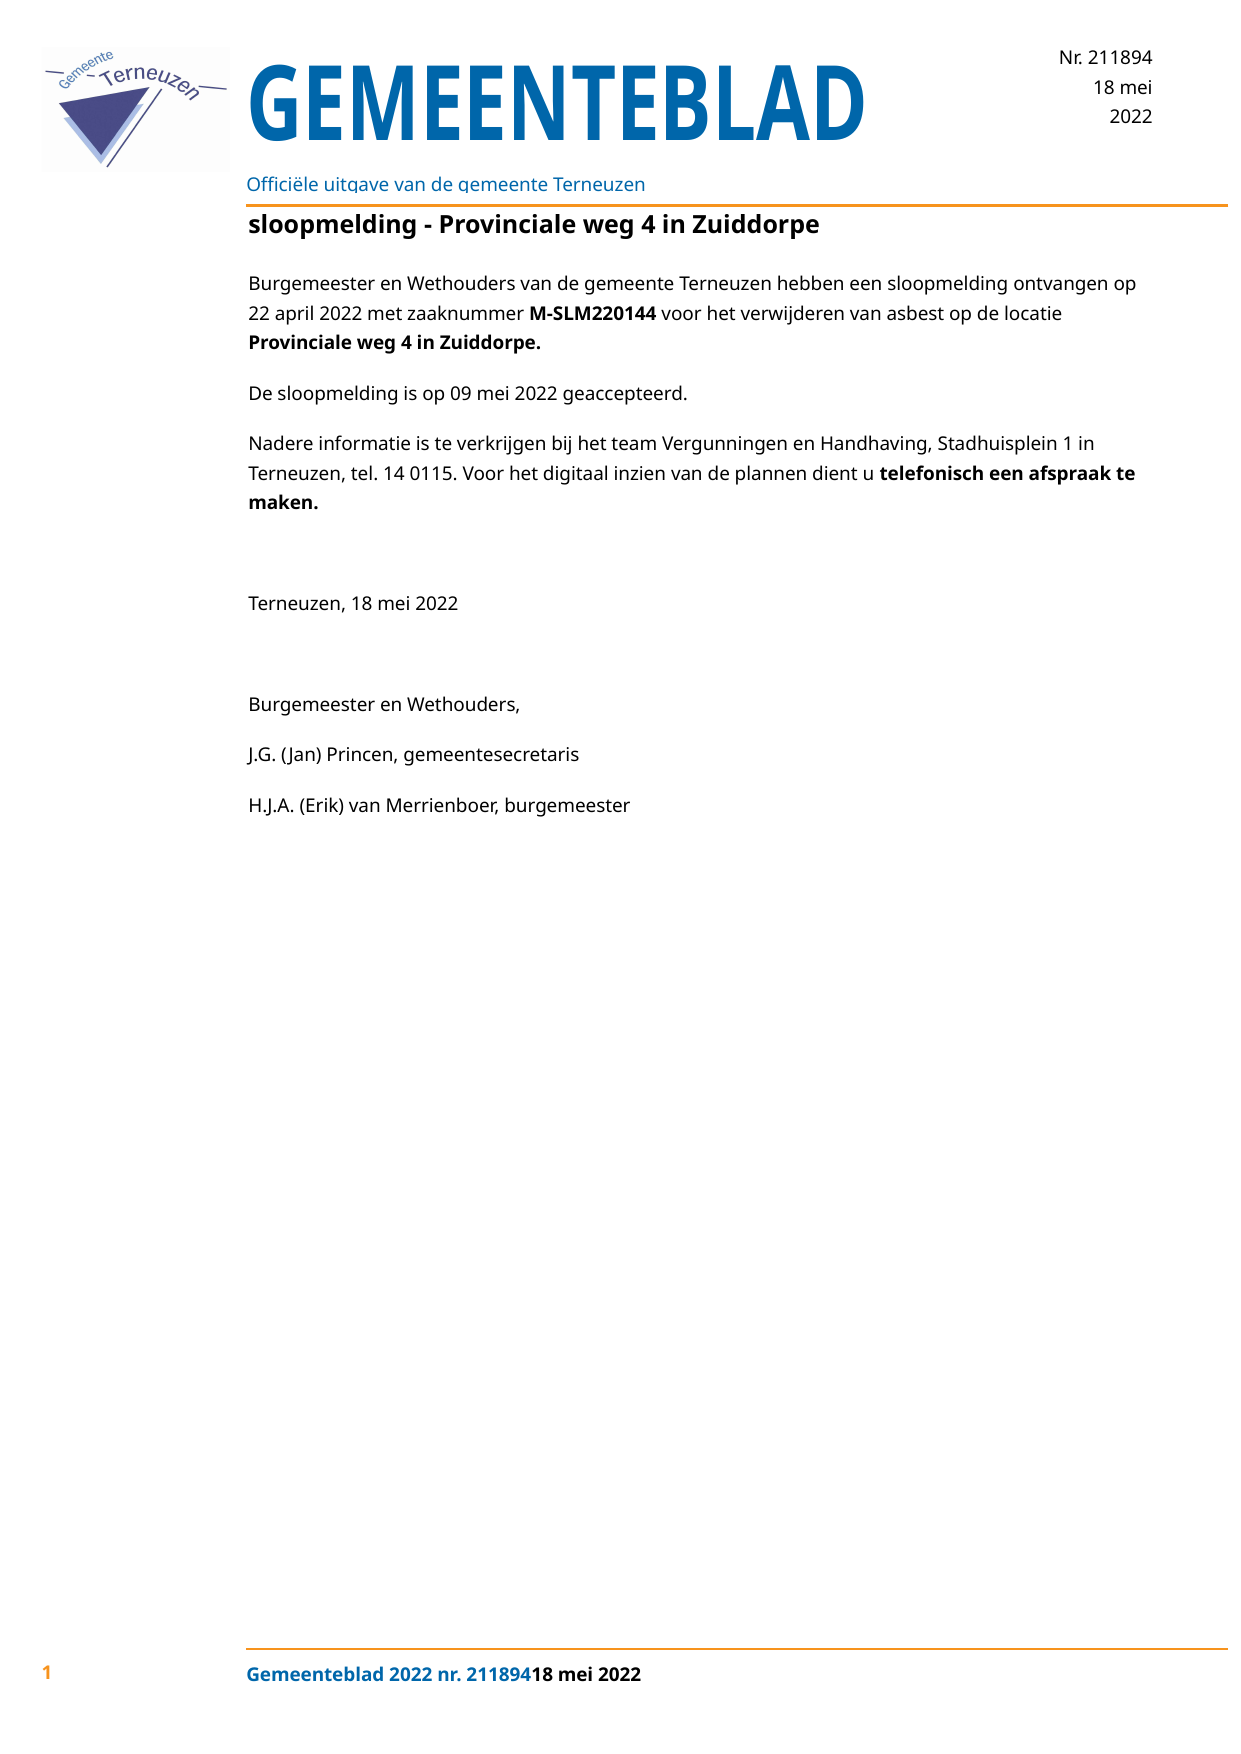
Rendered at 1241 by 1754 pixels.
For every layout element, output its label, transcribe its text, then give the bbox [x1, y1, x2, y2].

picture [41, 47, 231, 172]
text Nadere informatie is te verkrijgen bij het team Vergunningen en Handhaving, Stadhuisplein 1 in Terneuzen, tel. 14 0115. Voor het digitaal inzien van de plannen dient u telefonisch een afspraak te maken. [248, 430, 1152, 515]
text Burgemeester en Wethouders van de gemeente Terneuzen hebben een sloopmelding ontvangen op 22 april 2022 met zaaknummer M-SLM220144 voor het verwijderen van asbest op de locatie Provinciale weg 4 in Zuiddorpe. [248, 270, 1152, 355]
text De sloopmelding is op 09 mei 2022 geaccepteerd. [248, 380, 1152, 406]
text H.J.A. (Erik) van Merrienboer, burgemeester [248, 792, 1152, 818]
text sloopmelding - Provinciale weg 4 in Zuiddorpe [248, 207, 1152, 241]
text Burgemeester en Wethouders, [248, 691, 1152, 717]
text J.G. (Jan) Princen, gemeentesecretaris [248, 742, 1152, 767]
text Terneuzen, 18 mei 2022 [248, 590, 1152, 616]
